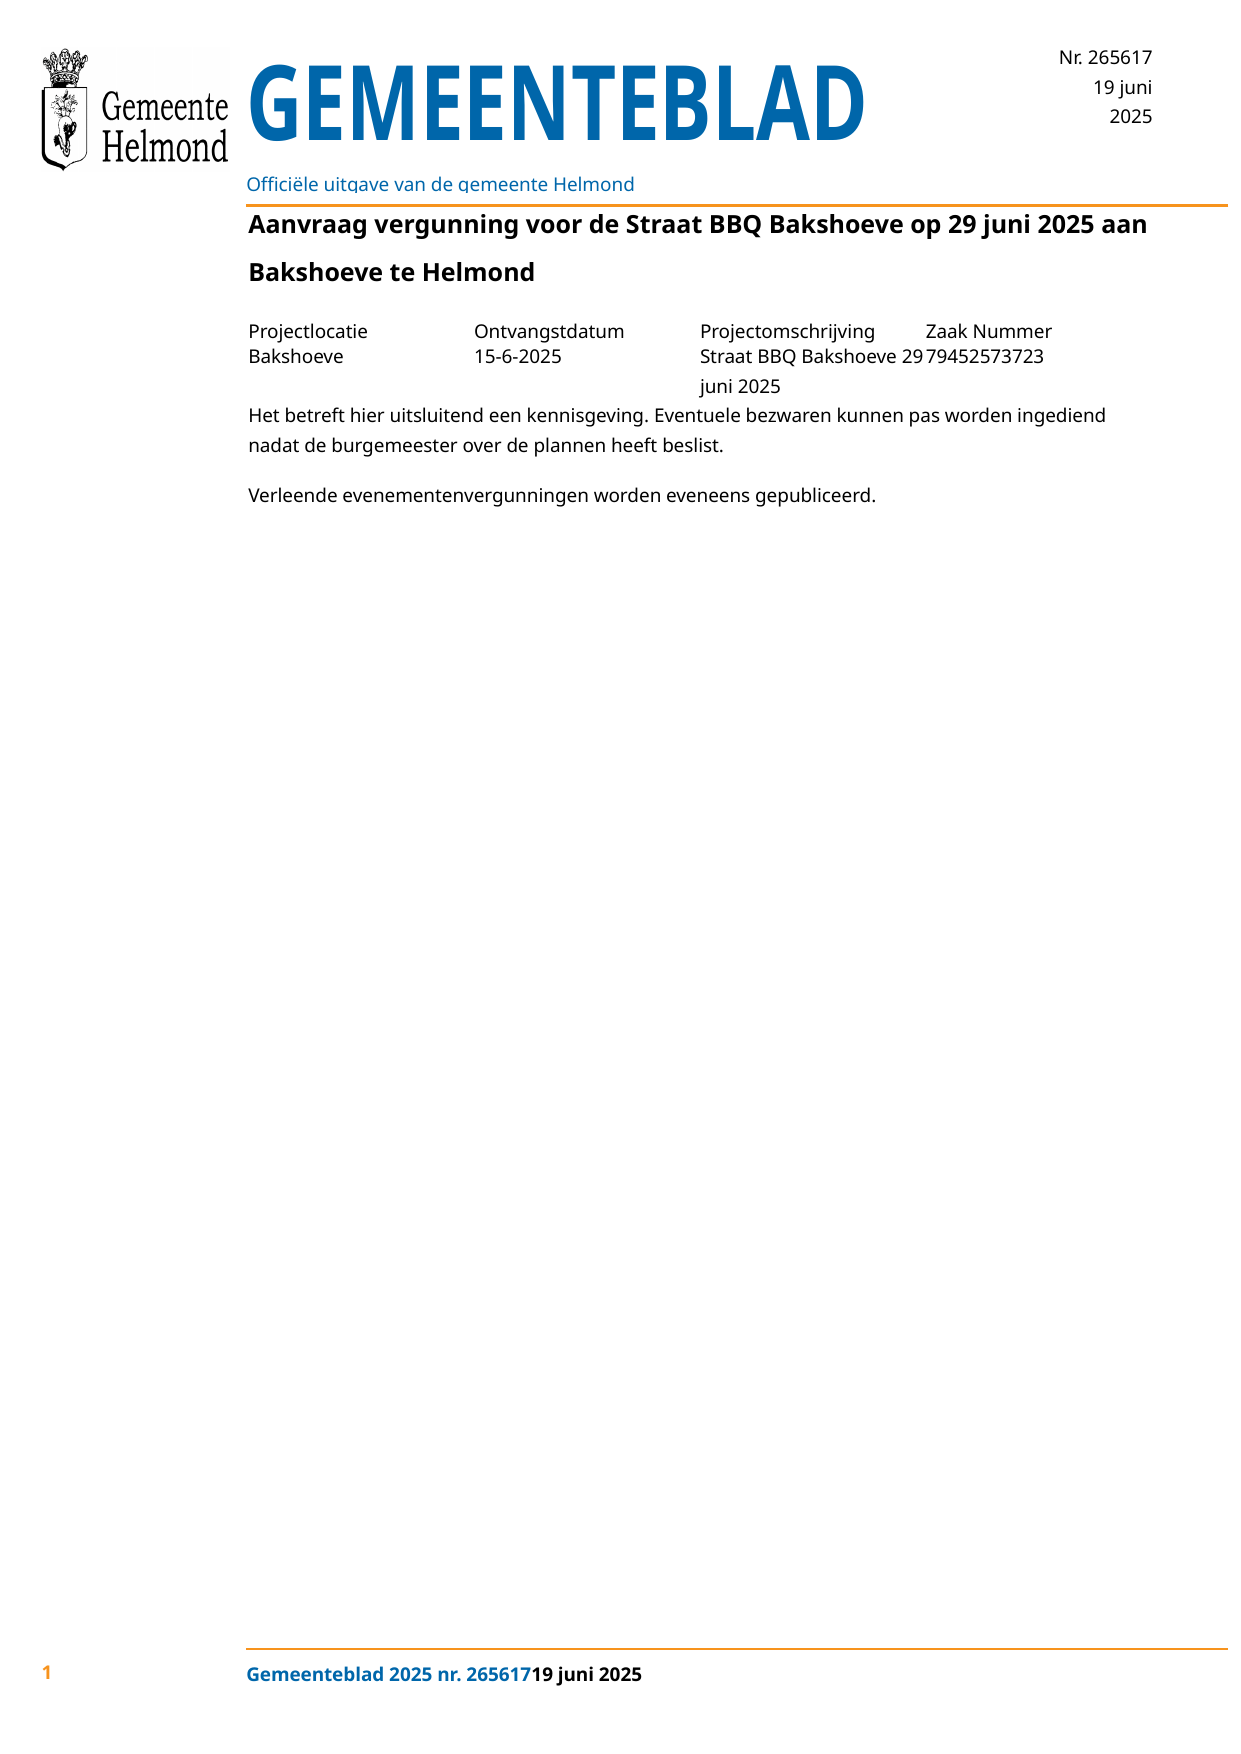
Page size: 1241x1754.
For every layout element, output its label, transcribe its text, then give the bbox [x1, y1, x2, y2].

table_header Zaak Nummer [926, 318, 1152, 344]
table_header Projectomschrijving [700, 318, 926, 344]
table_cell 79452573723 [926, 344, 1152, 399]
text Het betreft hier uitsluitend een kennisgeving. Eventuele bezwaren kunnen pas worden ingediend nadat de burgemeester over de plannen heeft beslist. [248, 402, 1152, 458]
table_cell Straat BBQ Bakshoeve 29 juni 2025 [700, 344, 926, 399]
table_header Ontvangstdatum [474, 318, 700, 344]
text Aanvraag vergunning voor de Straat BBQ Bakshoeve op 29 juni 2025 aan Bakshoeve te Helmond [248, 207, 1152, 288]
table_cell 15-6-2025 [474, 344, 700, 399]
table_cell Bakshoeve [248, 344, 474, 399]
table_header Projectlocatie [248, 318, 474, 344]
text Verleende evenementenvergunningen worden eveneens gepubliceerd. [248, 482, 1152, 508]
picture [41, 47, 231, 172]
